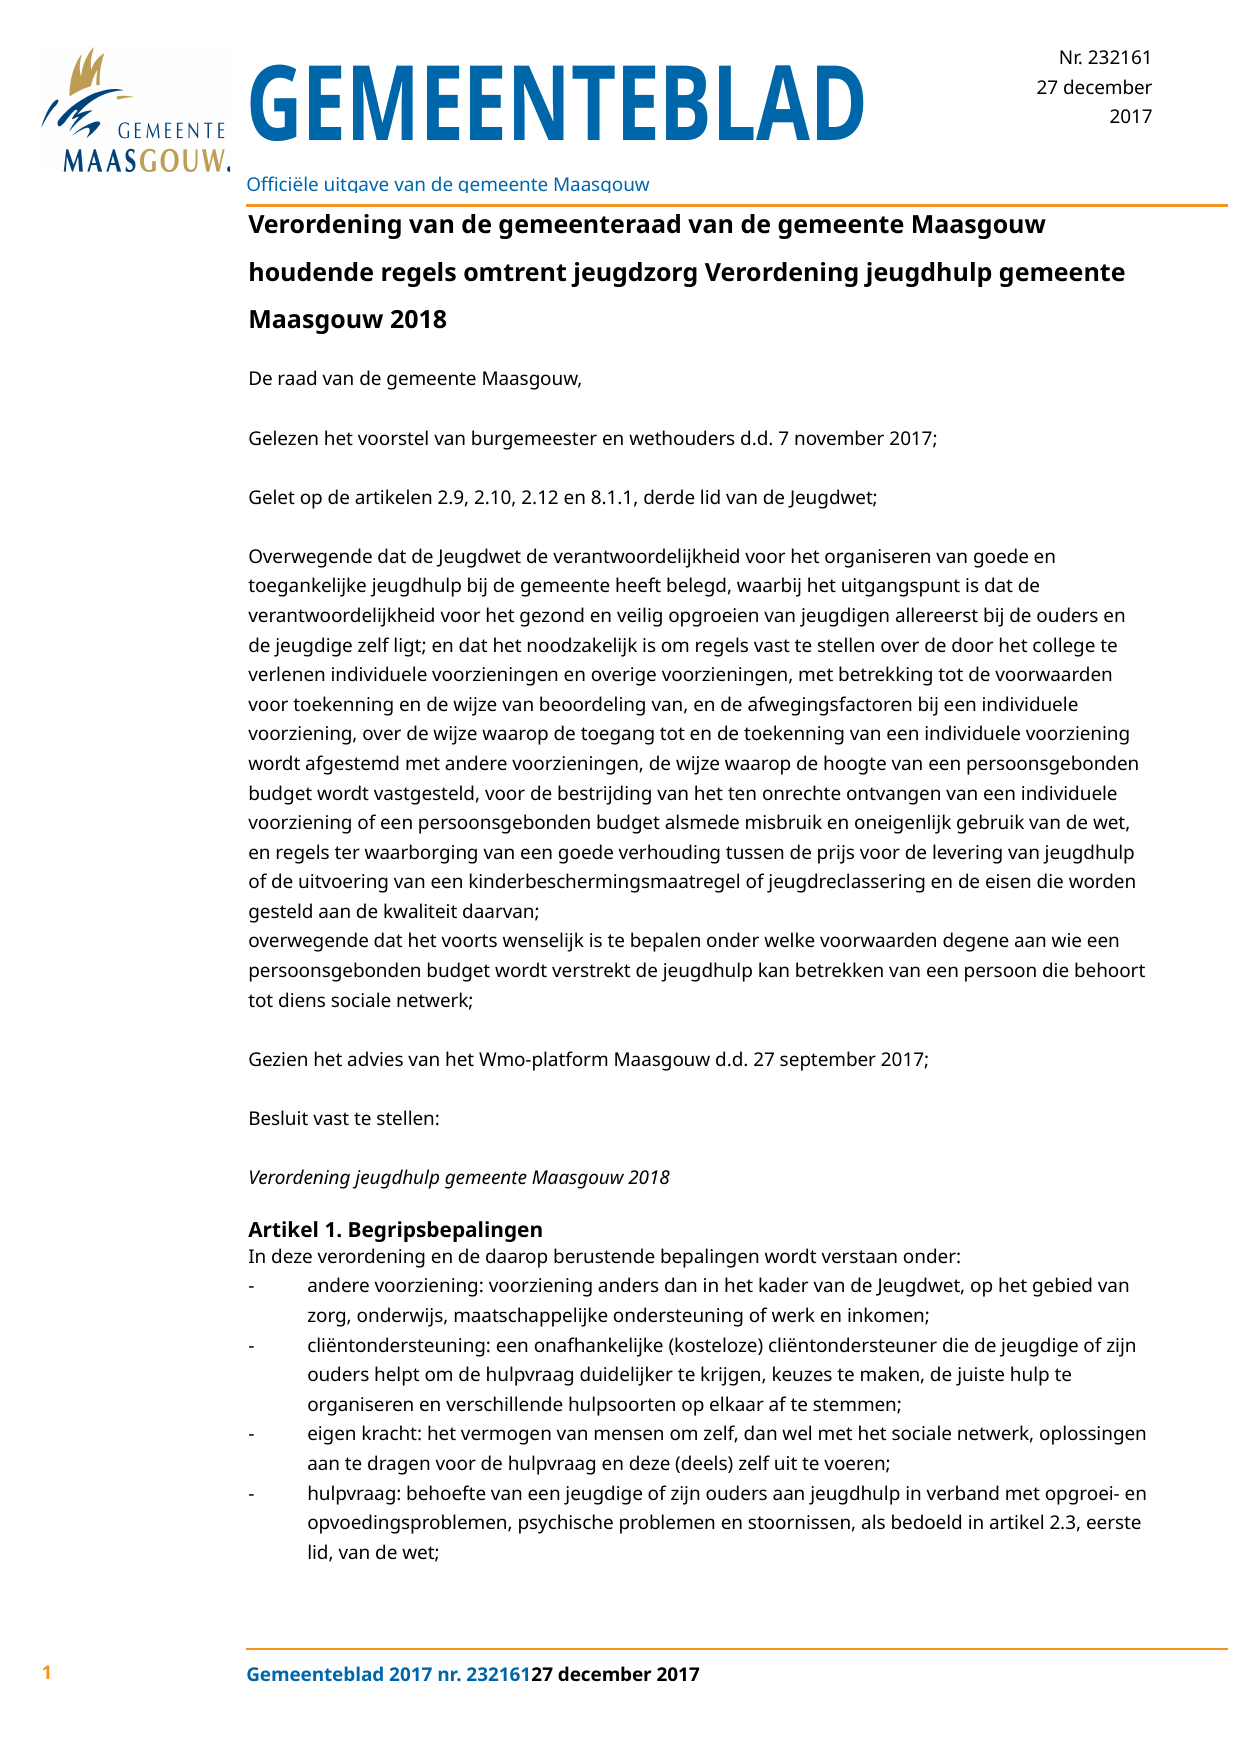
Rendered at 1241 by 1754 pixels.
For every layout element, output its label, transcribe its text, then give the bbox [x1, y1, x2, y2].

text Gezien het advies van het Wmo-platform Maasgouw d.d. 27 september 2017; [248, 1046, 1152, 1072]
text Overwegende dat de Jeugdwet de verantwoordelijkheid voor het organiseren van goede en toegankelijke jeugdhulp bij de gemeente heeft belegd, waarbij het uitgangspunt is dat de verantwoordelijkheid voor het gezond en veilig opgroeien van jeugdigen allereerst bij de ouders en de jeugdige zelf ligt; en dat het noodzakelijk is om regels vast te stellen over de door het college te verlenen individuele voorzieningen en overige voorzieningen, met betrekking tot de voorwaarden voor toekenning en de wijze van beoordeling van, en de afwegingsfactoren bij een individuele voorziening, over de wijze waarop de toegang tot en de toekenning van een individuele voorziening wordt afgestemd met andere voorzieningen, de wijze waarop de hoogte van een persoonsgebonden budget wordt vastgesteld, voor de bestrijding van het ten onrechte ontvangen van een individuele voorziening of een persoonsgebonden budget alsmede misbruik en oneigenlijk gebruik van de wet, en regels ter waarborging van een goede verhouding tussen de prijs voor de levering van jeugdhulp of de uitvoering van een kinderbeschermingsmaatregel of jeugdreclassering en de eisen die worden gesteld aan de kwaliteit daarvan; [248, 543, 1152, 924]
text Verordening jeugdhulp gemeente Maasgouw 2018 [248, 1164, 1152, 1190]
list andere voorziening: voorziening anders dan in het kader van de Jeugdwet, op het gebied van zorg, onderwijs, maatschappelijke ondersteuning of werk en inkomen; [248, 1273, 1152, 1328]
text overwegende dat het voorts wenselijk is te bepalen onder welke voorwaarden degene aan wie een persoonsgebonden budget wordt verstrekt de jeugdhulp kan betrekken van een persoon die behoort tot diens sociale netwerk; [248, 928, 1152, 1012]
text Besluit vast te stellen: [248, 1105, 1152, 1131]
list eigen kracht: het vermogen van mensen om zelf, dan wel met het sociale netwerk, oplossingen aan te dragen voor de hulpvraag en deze (deels) zelf uit te voeren; [248, 1421, 1152, 1476]
list hulpvraag: behoefte van een jeugdige of zijn ouders aan jeugdhulp in verband met opgroei- en opvoedingsproblemen, psychische problemen en stoornissen, als bedoeld in artikel 2.3, eerste lid, van de wet; [248, 1480, 1152, 1565]
picture [41, 47, 231, 172]
text De raad van de gemeente Maasgouw, [248, 366, 1152, 391]
text Gelet op de artikelen 2.9, 2.10, 2.12 en 8.1.1, derde lid van de Jeugdwet; [248, 484, 1152, 509]
text Gelezen het voorstel van burgemeester en wethouders d.d. 7 november 2017; [248, 425, 1152, 450]
text In deze verordening en de daarop berustende bepalingen wordt verstaan onder: [248, 1243, 1152, 1269]
list cliëntondersteuning: een onafhankelijke (kosteloze) cliëntondersteuner die de jeugdige of zijn ouders helpt om de hulpvraag duidelijker te krijgen, keuzes te maken, de juiste hulp te organiseren en verschillende hulpsoorten op elkaar af te stemmen; [248, 1332, 1152, 1417]
text Artikel 1. Begripsbepalingen [248, 1215, 1152, 1243]
text Verordening van de gemeenteraad van de gemeente Maasgouw houdende regels omtrent jeugdzorg Verordening jeugdhulp gemeente Maasgouw 2018 [248, 207, 1152, 336]
